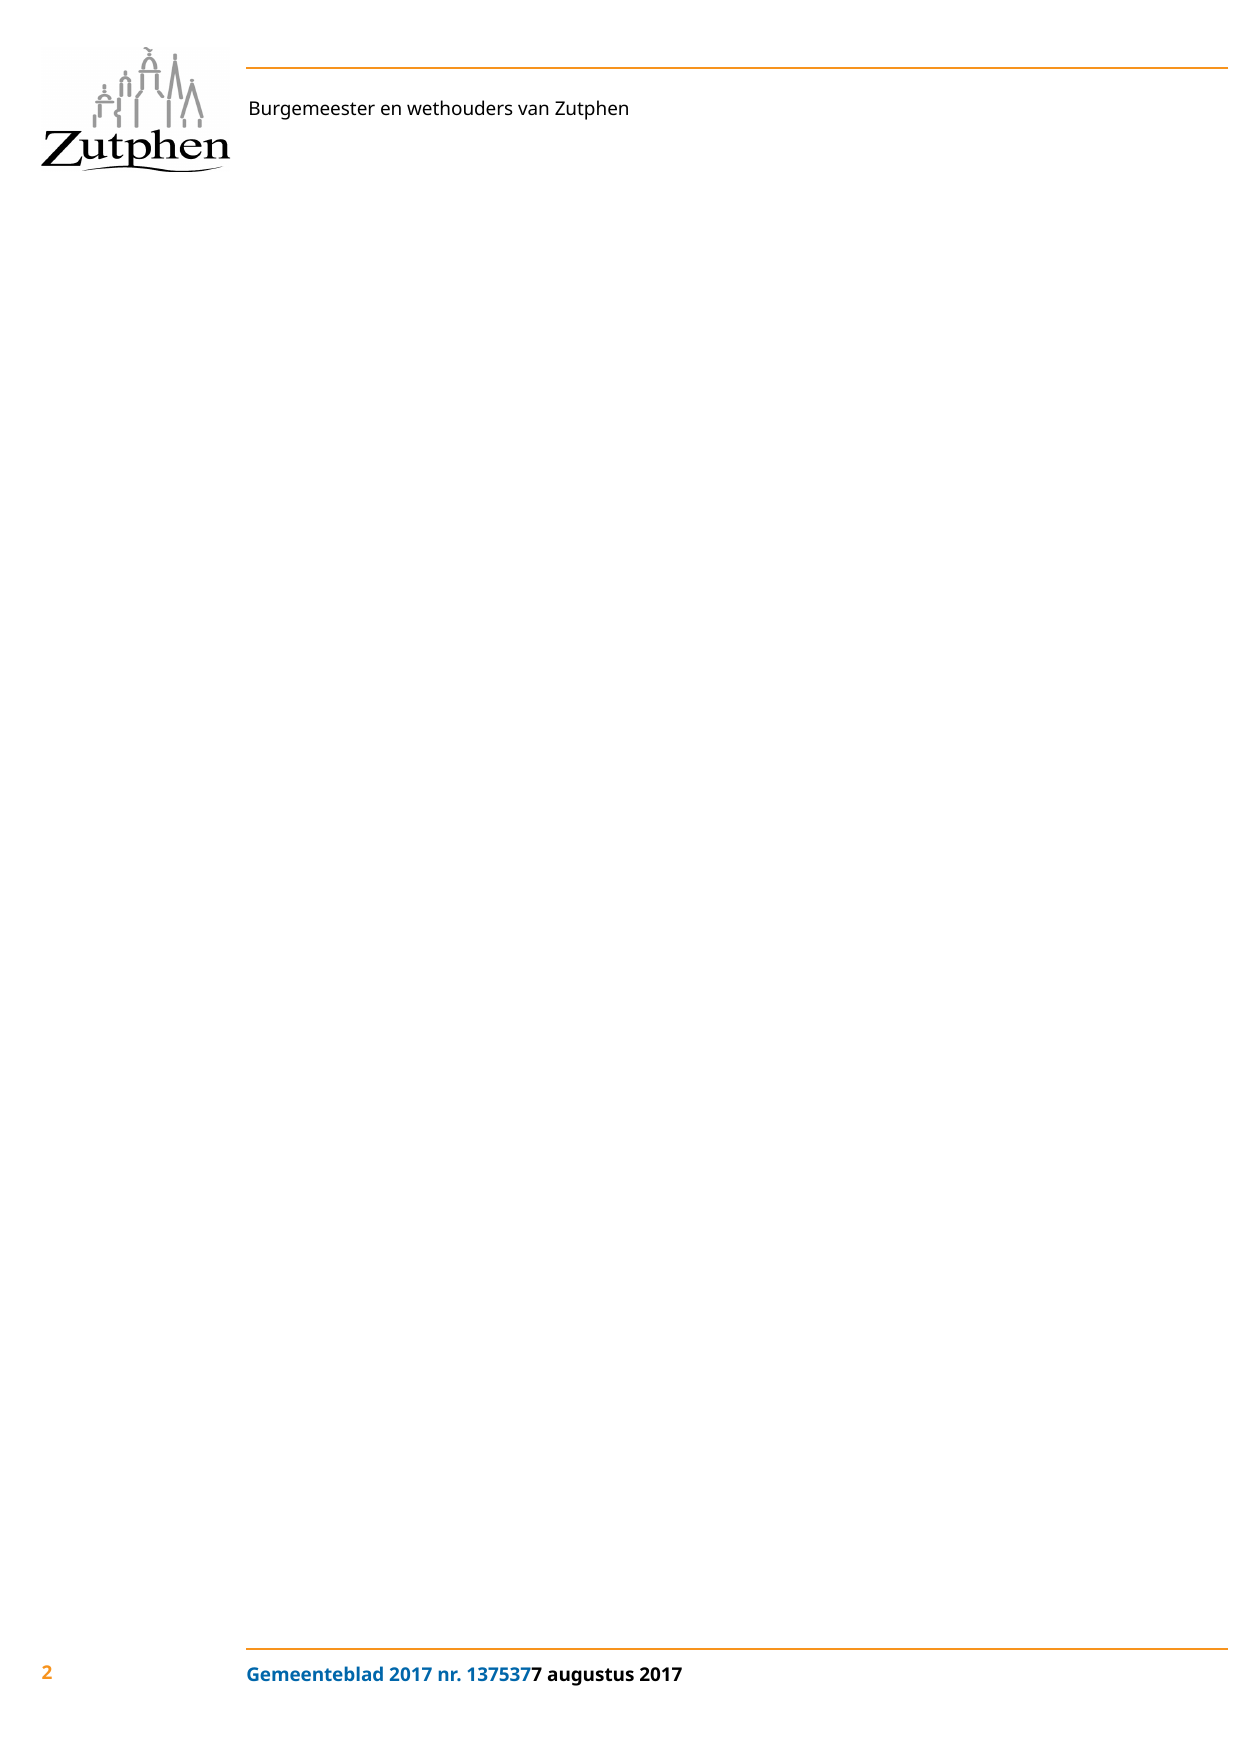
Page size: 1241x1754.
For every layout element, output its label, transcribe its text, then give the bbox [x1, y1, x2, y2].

picture [41, 47, 231, 172]
text Burgemeester en wethouders van Zutphen [248, 95, 1152, 121]
